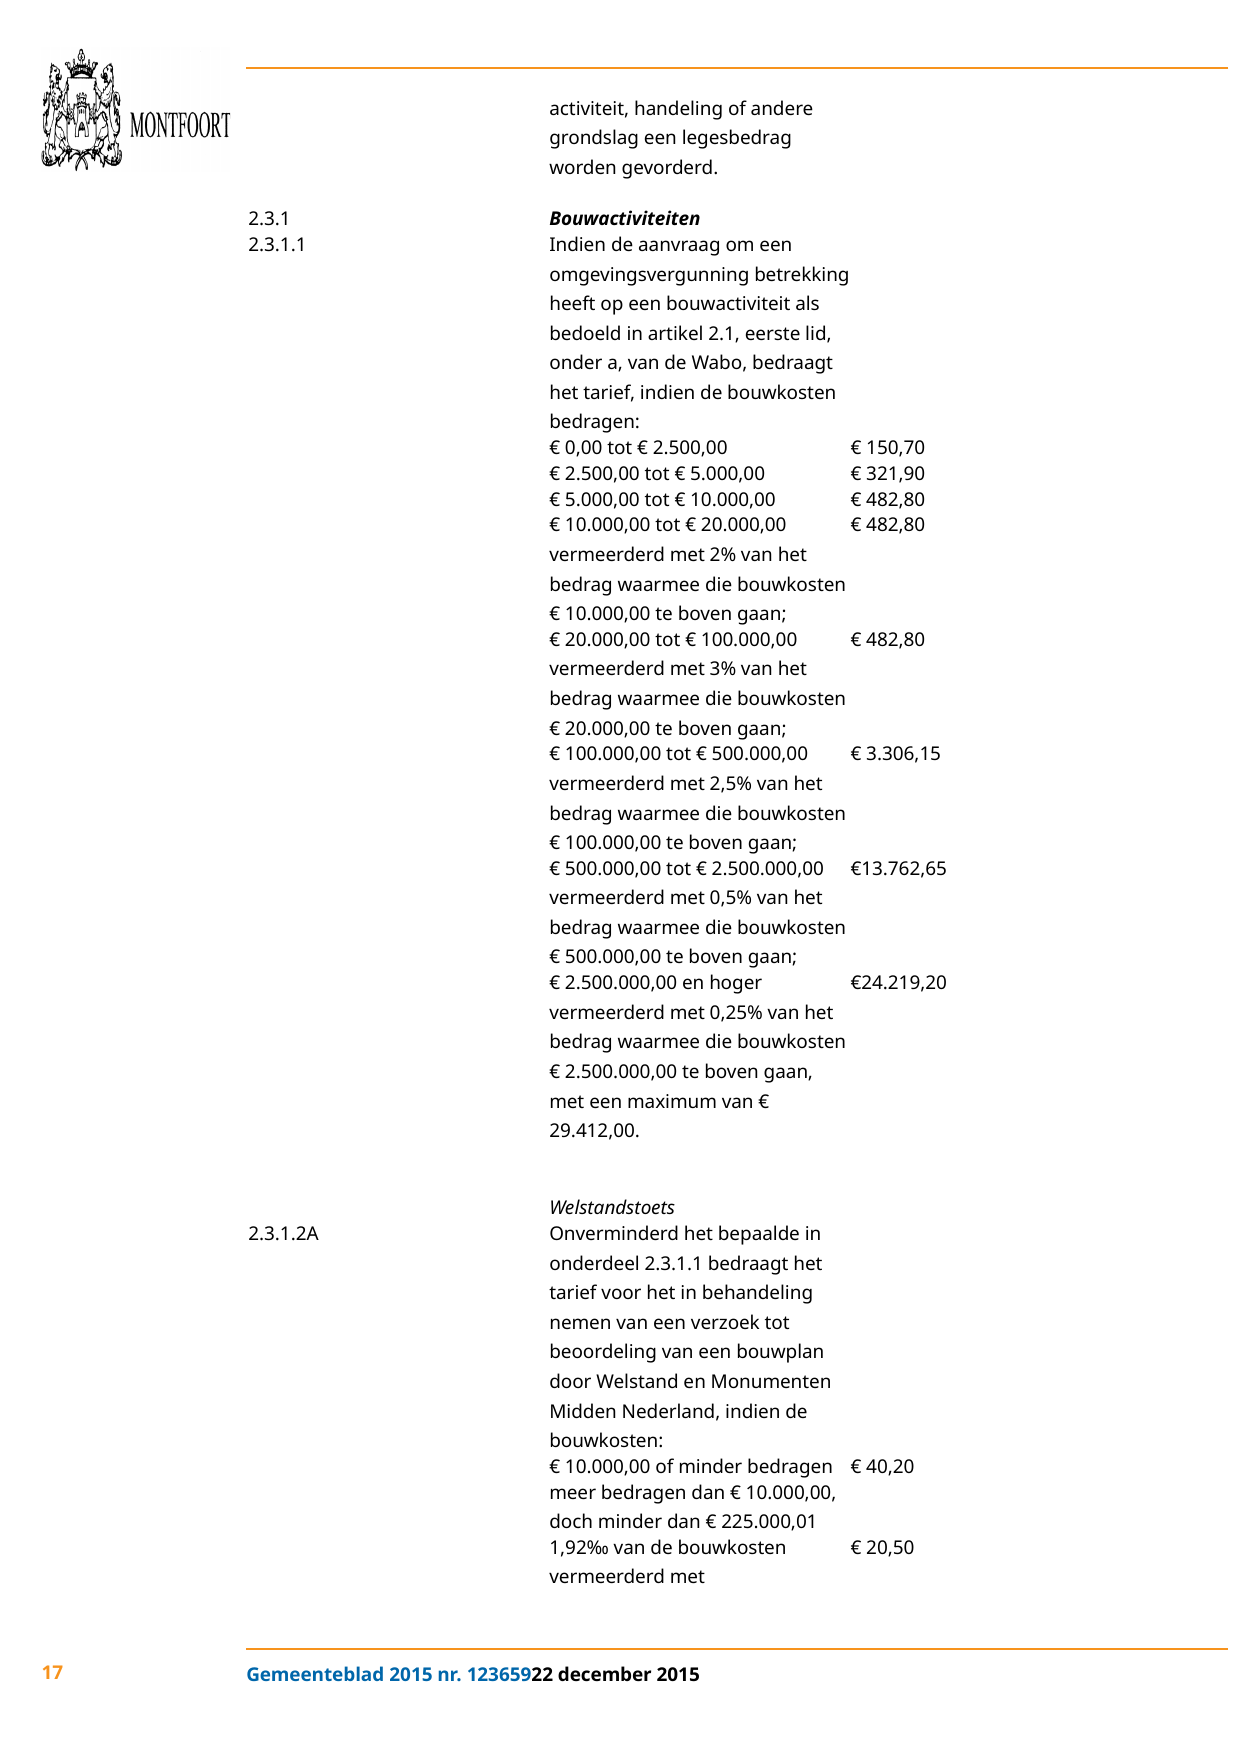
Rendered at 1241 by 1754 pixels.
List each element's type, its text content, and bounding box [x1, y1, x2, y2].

table_cell Bouwactiviteiten [549, 205, 850, 231]
table_cell [850, 1143, 1152, 1169]
table_cell [549, 180, 850, 205]
table_cell € 0,00 tot € 2.500,00 [549, 434, 850, 460]
table_cell [248, 1195, 549, 1220]
table_header [850, 95, 1152, 180]
table_cell [248, 512, 549, 626]
table_cell € 500.000,00 tot € 2.500.000,00 vermeerderd met 0,5% van het bedrag waarmee die bouwkosten € 500.000,00 te boven gaan; [549, 855, 850, 969]
table_cell [850, 1479, 1152, 1534]
table_cell [549, 1169, 850, 1194]
table_cell [850, 1220, 1152, 1453]
table_cell € 10.000,00 of minder bedragen [549, 1453, 850, 1479]
table_cell 1,92‰ van de bouwkosten vermeerderd met [549, 1534, 850, 1589]
table_cell € 150,70 [850, 434, 1152, 460]
table_cell [248, 1169, 549, 1194]
picture [41, 47, 231, 172]
table_cell 2.3.1.1 [248, 231, 549, 434]
table_header [248, 95, 549, 180]
table_cell [248, 855, 549, 969]
table_cell [248, 1534, 549, 1589]
table_cell [248, 180, 549, 205]
table_cell Welstandstoets [549, 1195, 850, 1220]
table_cell € 5.000,00 tot € 10.000,00 [549, 486, 850, 512]
table_cell [850, 1169, 1152, 1194]
table_cell € 2.500,00 tot € 5.000,00 [549, 460, 850, 486]
table_cell € 40,20 [850, 1453, 1152, 1479]
table_header activiteit, handeling of andere grondslag een legesbedrag worden gevorderd. [549, 95, 850, 180]
table_cell [248, 1479, 549, 1534]
table_cell [248, 434, 549, 460]
table_cell € 2.500.000,00 en hoger vermeerderd met 0,25% van het bedrag waarmee die bouwkosten € 2.500.000,00 te boven gaan, met een maximum van € 29.412,00. [549, 970, 850, 1143]
table_cell [248, 970, 549, 1143]
table_cell 2.3.1.2A [248, 1220, 549, 1453]
table_cell € 100.000,00 tot € 500.000,00 vermeerderd met 2,5% van het bedrag waarmee die bouwkosten € 100.000,00 te boven gaan; [549, 741, 850, 855]
table_cell € 321,90 [850, 460, 1152, 486]
table_cell € 20.000,00 tot € 100.000,00 vermeerderd met 3% van het bedrag waarmee die bouwkosten € 20.000,00 te boven gaan; [549, 626, 850, 741]
table_cell [248, 460, 549, 486]
table_cell € 482,80 [850, 626, 1152, 741]
table_cell 2.3.1 [248, 205, 549, 231]
table_cell € 482,80 [850, 486, 1152, 512]
table_cell [248, 626, 549, 741]
table_cell [248, 1143, 549, 1169]
table_cell Onverminderd het bepaalde in onderdeel 2.3.1.1 bedraagt het tarief voor het in behandeling nemen van een verzoek tot beoordeling van een bouwplan door Welstand en Monumenten Midden Nederland, indien de bouwkosten: [549, 1220, 850, 1453]
table_cell [850, 205, 1152, 231]
table_cell €13.762,65 [850, 855, 1152, 969]
table_cell € 3.306,15 [850, 741, 1152, 855]
table_cell [248, 1453, 549, 1479]
table_cell Indien de aanvraag om een omgevingsvergunning betrekking heeft op een bouwactiviteit als bedoeld in artikel 2.1, eerste lid, onder a, van de Wabo, bedraagt het tarief, indien de bouwkosten bedragen: [549, 231, 850, 434]
table_cell [850, 1195, 1152, 1220]
table_cell € 20,50 [850, 1534, 1152, 1589]
table_cell [850, 180, 1152, 205]
table_cell [248, 741, 549, 855]
table_cell meer bedragen dan € 10.000,00, doch minder dan € 225.000,01 [549, 1479, 850, 1534]
table_cell €24.219,20 [850, 970, 1152, 1143]
table_cell € 482,80 [850, 512, 1152, 626]
table_cell [850, 231, 1152, 434]
table_cell € 10.000,00 tot € 20.000,00 vermeerderd met 2% van het bedrag waarmee die bouwkosten € 10.000,00 te boven gaan; [549, 512, 850, 626]
table_cell [549, 1143, 850, 1169]
table_cell [248, 486, 549, 512]
